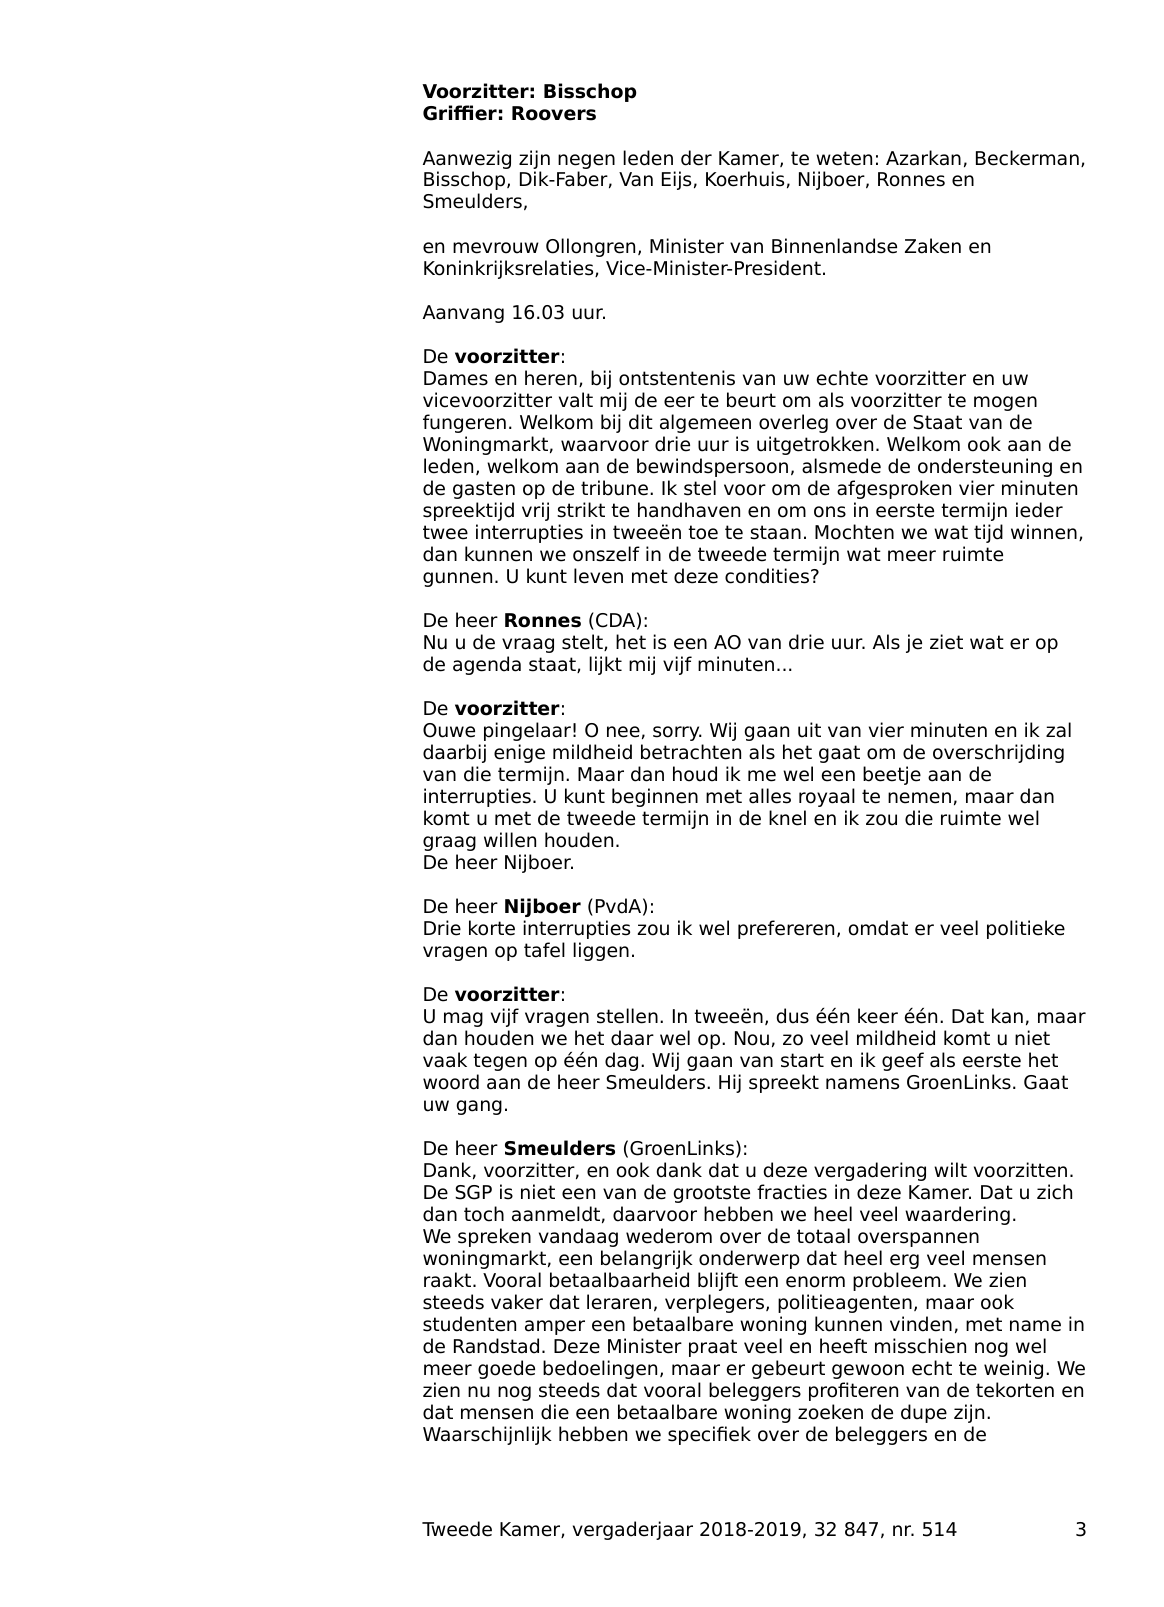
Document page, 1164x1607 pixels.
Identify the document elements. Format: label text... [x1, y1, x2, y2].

text De heer Nijboer (PvdA): [422, 896, 1087, 918]
text De voorzitter: [422, 984, 1087, 1006]
text De heer Smeulders (GroenLinks): [422, 1138, 1087, 1160]
text Ouwe pingelaar! O nee, sorry. Wij gaan uit van vier minuten en ik zal daarbij enige mildheid betrachten als het gaat om de overschrijding van die termijn. Maar dan houd ik me wel een beetje aan de interrupties. U kunt beginnen met alles royaal te nemen, maar dan komt u met de tweede termijn in de knel en ik zou die ruimte wel graag willen houden. [422, 720, 1087, 852]
text De voorzitter: [422, 698, 1087, 720]
text De heer Ronnes (CDA): [422, 610, 1087, 632]
text U mag vijf vragen stellen. In tweeën, dus één keer één. Dat kan, maar dan houden we het daar wel op. Nou, zo veel mildheid komt u niet vaak tegen op één dag. Wij gaan van start en ik geef als eerste het woord aan de heer Smeulders. Hij spreekt namens GroenLinks. Gaat uw gang. [422, 1006, 1087, 1116]
text en mevrouw Ollongren, Minister van Binnenlandse Zaken en Koninkrijksrelaties, Vice-Minister-President. [422, 236, 1087, 279]
text Dames en heren, bij ontstentenis van uw echte voorzitter en uw vicevoorzitter valt mij de eer te beurt om als voorzitter te mogen fungeren. Welkom bij dit algemeen overleg over de Staat van de Woningmarkt, waarvoor drie uur is uitgetrokken. Welkom ook aan de leden, welkom aan de bewindspersoon, alsmede de ondersteuning en de gasten op de tribune. Ik stel voor om de afgesproken vier minuten spreektijd vrij strikt te handhaven en om ons in eerste termijn ieder twee interrupties in tweeën toe te staan. Mochten we wat tijd winnen, dan kunnen we onszelf in de tweede termijn wat meer ruimte gunnen. U kunt leven met deze condities? [422, 368, 1087, 588]
text Drie korte interrupties zou ik wel prefereren, omdat er veel politieke vragen op tafel liggen. [422, 918, 1087, 962]
text We spreken vandaag wederom over de totaal overspannen woningmarkt, een belangrijk onderwerp dat heel erg veel mensen raakt. Vooral betaalbaarheid blijft een enorm probleem. We zien steeds vaker dat leraren, verplegers, politieagenten, maar ook studenten amper een betaalbare woning kunnen vinden, met name in de Randstad. Deze Minister praat veel en heeft misschien nog wel meer goede bedoelingen, maar er gebeurt gewoon echt te weinig. We zien nu nog steeds dat vooral beleggers profiteren van de tekorten en dat mensen die een betaalbare woning zoeken de dupe zijn. Waarschijnlijk hebben we specifiek over de beleggers en de [422, 1226, 1087, 1446]
text De heer Nijboer. [422, 852, 1087, 874]
text Voorzitter: Bisschop [422, 81, 1087, 103]
text Aanwezig zijn negen leden der Kamer, te weten: Azarkan, Beckerman, Bisschop, Dik-Faber, Van Eijs, Koerhuis, Nijboer, Ronnes en Smeulders, [422, 147, 1087, 213]
text Nu u de vraag stelt, het is een AO van drie uur. Als je ziet wat er op de agenda staat, lijkt mij vijf minuten... [422, 632, 1087, 676]
text Griffier: Roovers [422, 103, 1087, 125]
text Aanvang 16.03 uur. [422, 302, 1087, 324]
text De voorzitter: [422, 346, 1087, 368]
text Dank, voorzitter, en ook dank dat u deze vergadering wilt voorzitten. De SGP is niet een van de grootste fracties in deze Kamer. Dat u zich dan toch aanmeldt, daarvoor hebben we heel veel waardering. [422, 1160, 1087, 1226]
